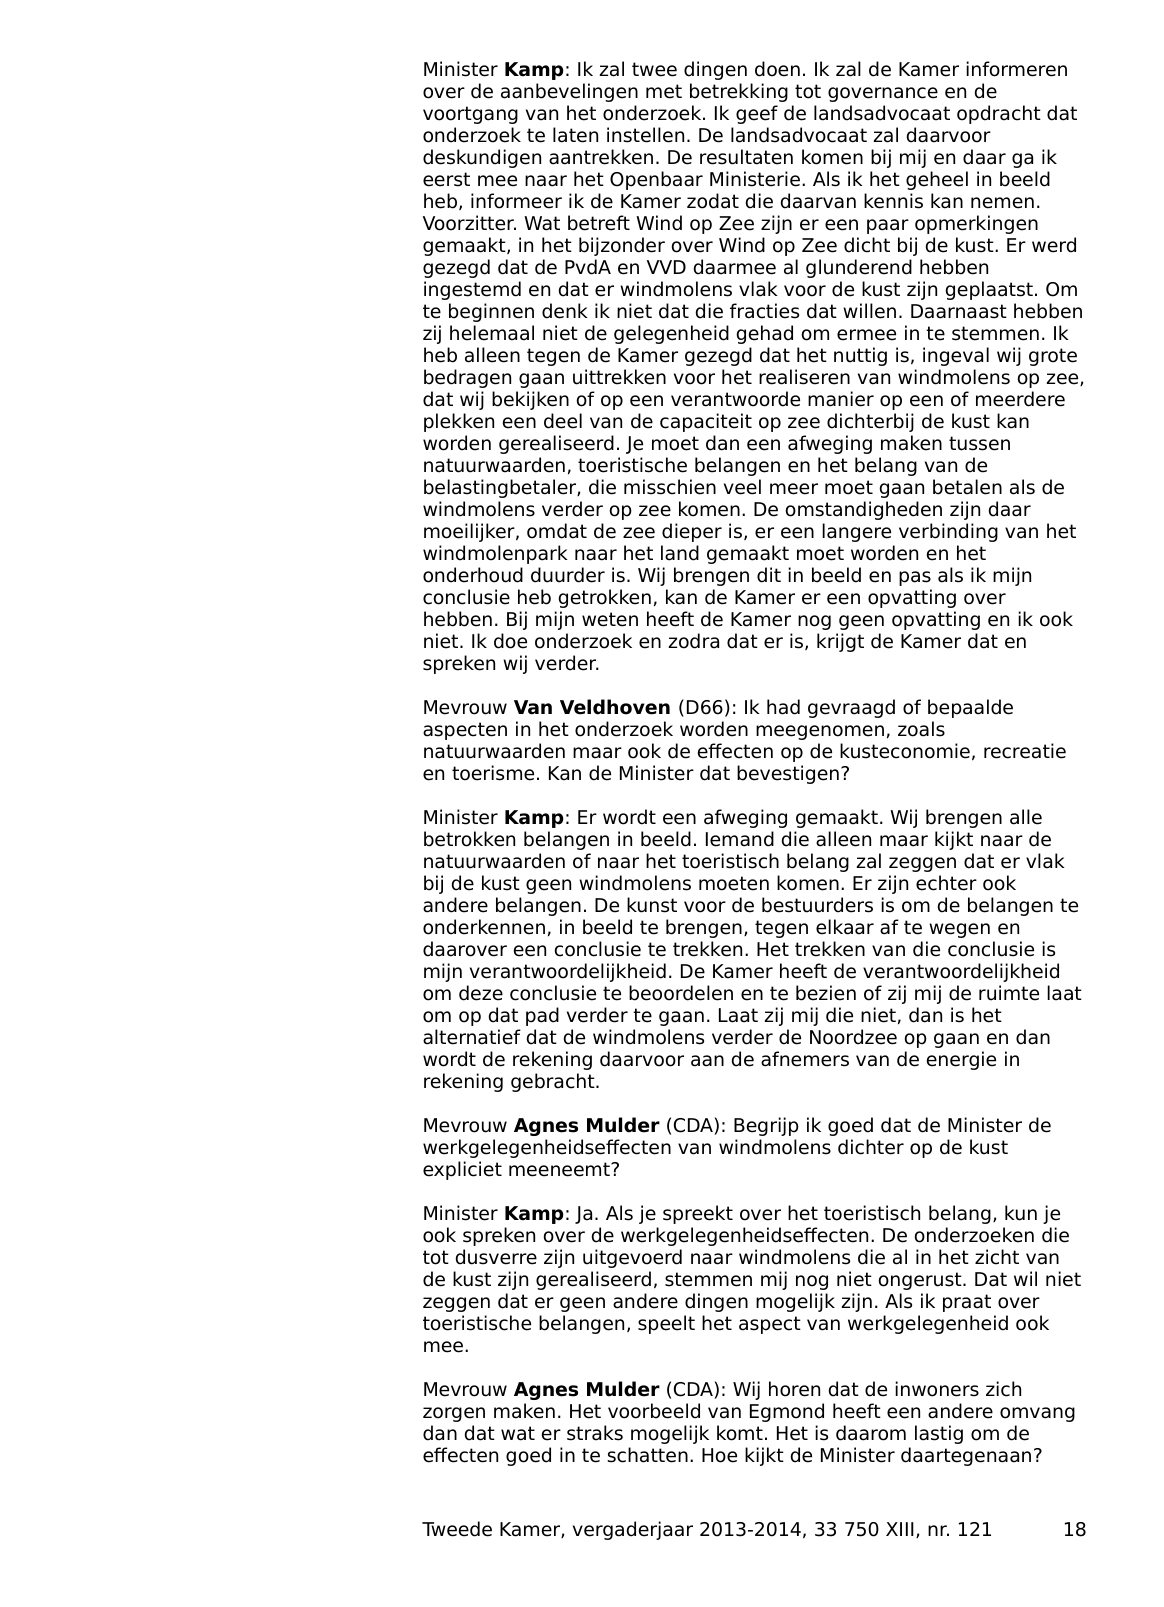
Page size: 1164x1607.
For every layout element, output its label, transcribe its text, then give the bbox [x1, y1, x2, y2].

text Mevrouw Agnes Mulder (CDA): Wij horen dat de inwoners zich zorgen maken. Het voorbeeld van Egmond heeft een andere omvang dan dat wat er straks mogelijk komt. Het is daarom lastig om de effecten goed in te schatten. Hoe kijkt de Minister daartegenaan? [422, 1379, 1087, 1467]
text Mevrouw Agnes Mulder (CDA): Begrijp ik goed dat de Minister de werkgelegenheidseffecten van windmolens dichter op de kust expliciet meeneemt? [422, 1115, 1087, 1181]
text Minister Kamp: Ik zal twee dingen doen. Ik zal de Kamer informeren over de aanbevelingen met betrekking tot governance en de voortgang van het onderzoek. Ik geef de landsadvocaat opdracht dat onderzoek te laten instellen. De landsadvocaat zal daarvoor deskundigen aantrekken. De resultaten komen bij mij en daar ga ik eerst mee naar het Openbaar Ministerie. Als ik het geheel in beeld heb, informeer ik de Kamer zodat die daarvan kennis kan nemen. [422, 59, 1087, 213]
text Minister Kamp: Ja. Als je spreekt over het toeristisch belang, kun je ook spreken over de werkgelegenheidseffecten. De onderzoeken die tot dusverre zijn uitgevoerd naar windmolens die al in het zicht van de kust zijn gerealiseerd, stemmen mij nog niet ongerust. Dat wil niet zeggen dat er geen andere dingen mogelijk zijn. Als ik praat over toeristische belangen, speelt het aspect van werkgelegenheid ook mee. [422, 1203, 1087, 1357]
text Voorzitter. Wat betreft Wind op Zee zijn er een paar opmerkingen gemaakt, in het bijzonder over Wind op Zee dicht bij de kust. Er werd gezegd dat de PvdA en VVD daarmee al glunderend hebben ingestemd en dat er windmolens vlak voor de kust zijn geplaatst. Om te beginnen denk ik niet dat die fracties dat willen. Daarnaast hebben zij helemaal niet de gelegenheid gehad om ermee in te stemmen. Ik heb alleen tegen de Kamer gezegd dat het nuttig is, ingeval wij grote bedragen gaan uittrekken voor het realiseren van windmolens op zee, dat wij bekijken of op een verantwoorde manier op een of meerdere plekken een deel van de capaciteit op zee dichterbij de kust kan worden gerealiseerd. Je moet dan een afweging maken tussen natuurwaarden, toeristische belangen en het belang van de belastingbetaler, die misschien veel meer moet gaan betalen als de windmolens verder op zee komen. De omstandigheden zijn daar moeilijker, omdat de zee dieper is, er een langere verbinding van het windmolenpark naar het land gemaakt moet worden en het onderhoud duurder is. Wij brengen dit in beeld en pas als ik mijn conclusie heb getrokken, kan de Kamer er een opvatting over hebben. Bij mijn weten heeft de Kamer nog geen opvatting en ik ook niet. Ik doe onderzoek en zodra dat er is, krijgt de Kamer dat en spreken wij verder. [422, 213, 1087, 674]
text Mevrouw Van Veldhoven (D66): Ik had gevraagd of bepaalde aspecten in het onderzoek worden meegenomen, zoals natuurwaarden maar ook de effecten op de kusteconomie, recreatie en toerisme. Kan de Minister dat bevestigen? [422, 697, 1087, 784]
text Minister Kamp: Er wordt een afweging gemaakt. Wij brengen alle betrokken belangen in beeld. Iemand die alleen maar kijkt naar de natuurwaarden of naar het toeristisch belang zal zeggen dat er vlak bij de kust geen windmolens moeten komen. Er zijn echter ook andere belangen. De kunst voor de bestuurders is om de belangen te onderkennen, in beeld te brengen, tegen elkaar af te wegen en daarover een conclusie te trekken. Het trekken van die conclusie is mijn verantwoordelijkheid. De Kamer heeft de verantwoordelijkheid om deze conclusie te beoordelen en te bezien of zij mij de ruimte laat om op dat pad verder te gaan. Laat zij mij die niet, dan is het alternatief dat de windmolens verder de Noordzee op gaan en dan wordt de rekening daarvoor aan de afnemers van de energie in rekening gebracht. [422, 807, 1087, 1092]
